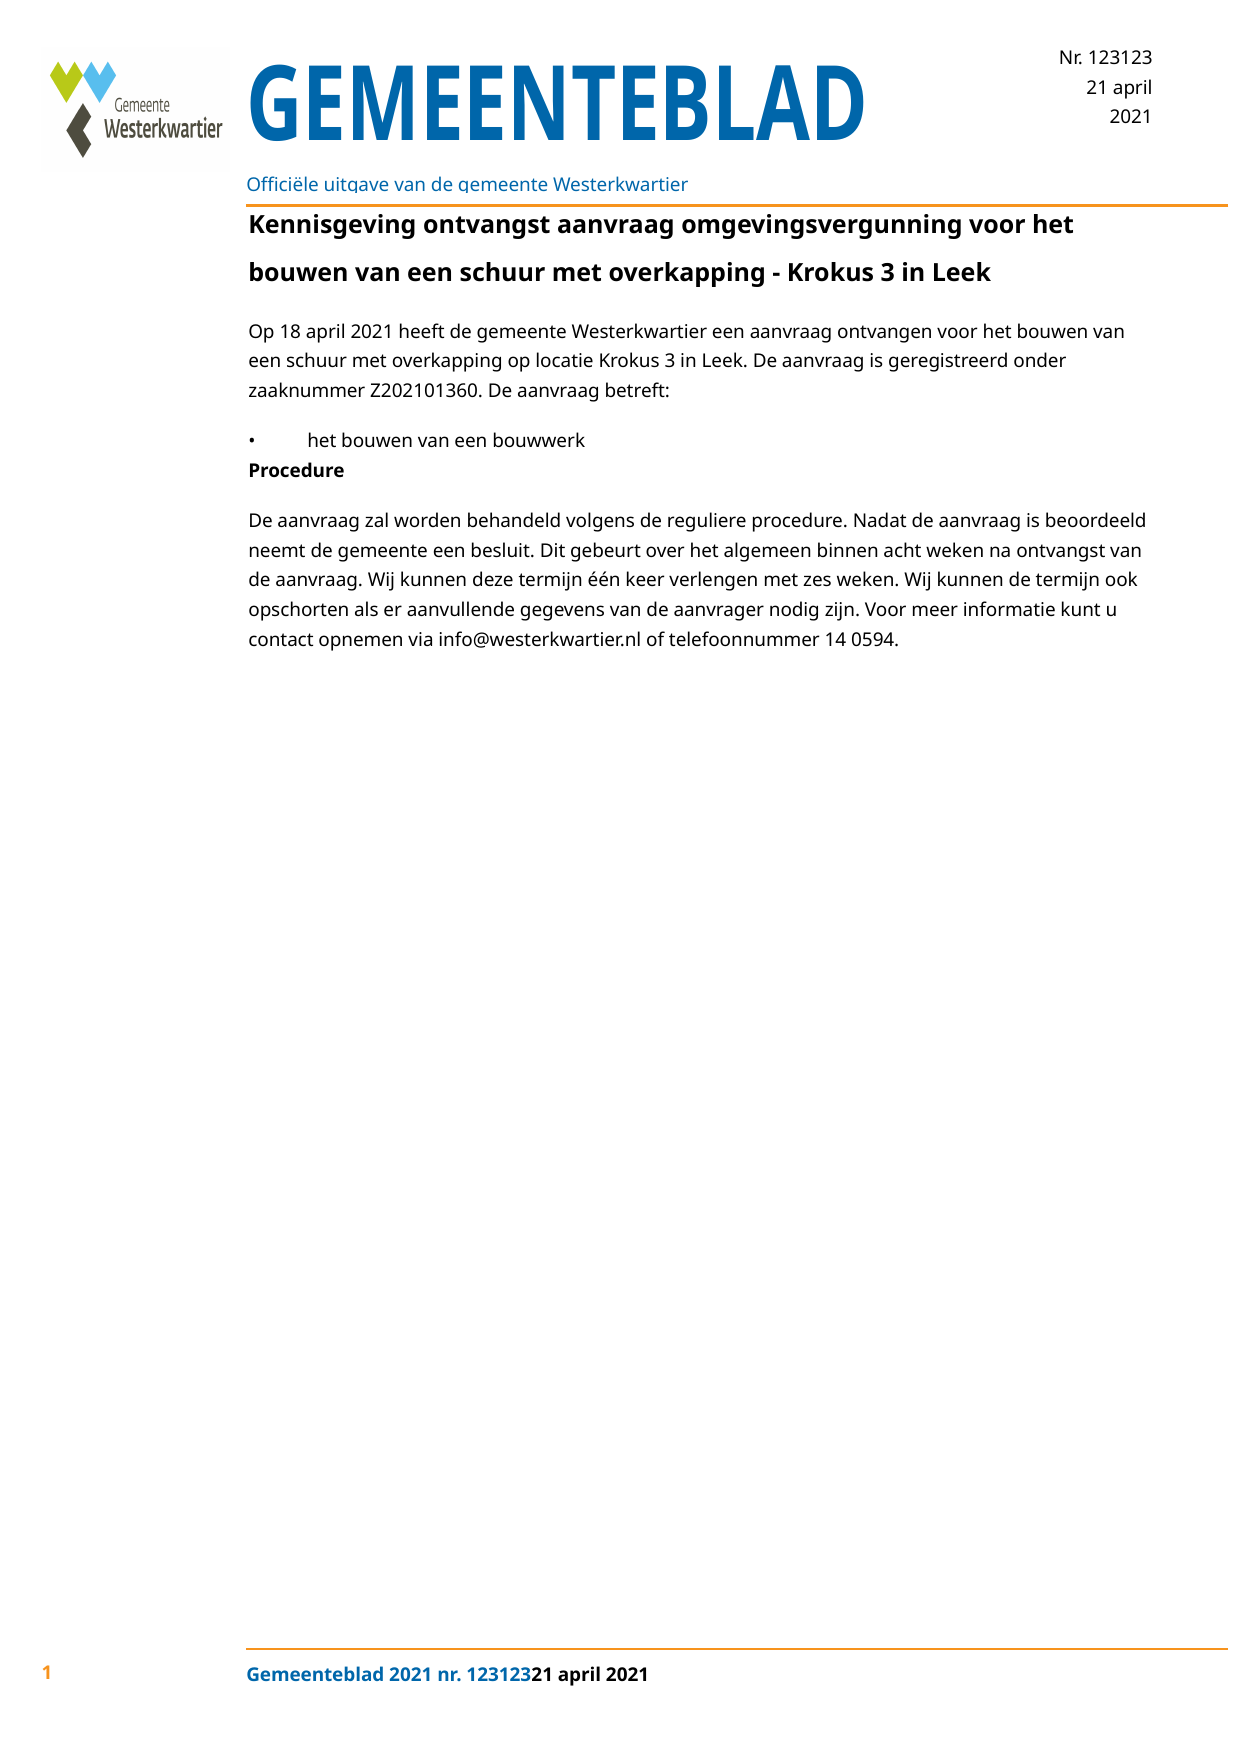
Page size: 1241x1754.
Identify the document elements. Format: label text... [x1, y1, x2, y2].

text Op 18 april 2021 heeft de gemeente Westerkwartier een aanvraag ontvangen voor het bouwen van een schuur met overkapping op locatie Krokus 3 in Leek. De aanvraag is geregistreerd onder zaaknummer Z202101360. De aanvraag betreft: [248, 318, 1152, 403]
picture [41, 47, 231, 172]
text Procedure [248, 457, 1152, 483]
text Kennisgeving ontvangst aanvraag omgevingsvergunning voor het bouwen van een schuur met overkapping - Krokus 3 in Leek [248, 207, 1152, 288]
text De aanvraag zal worden behandeld volgens de reguliere procedure. Nadat de aanvraag is beoordeeld neemt de gemeente een besluit. Dit gebeurt over het algemeen binnen acht weken na ontvangst van de aanvraag. Wij kunnen deze termijn één keer verlengen met zes weken. Wij kunnen de termijn ook opschorten als er aanvullende gegevens van de aanvrager nodig zijn. Voor meer informatie kunt u contact opnemen via info@westerkwartier.nl of telefoonnummer 14 0594. [248, 507, 1152, 652]
list het bouwen van een bouwwerk [248, 427, 1152, 453]
